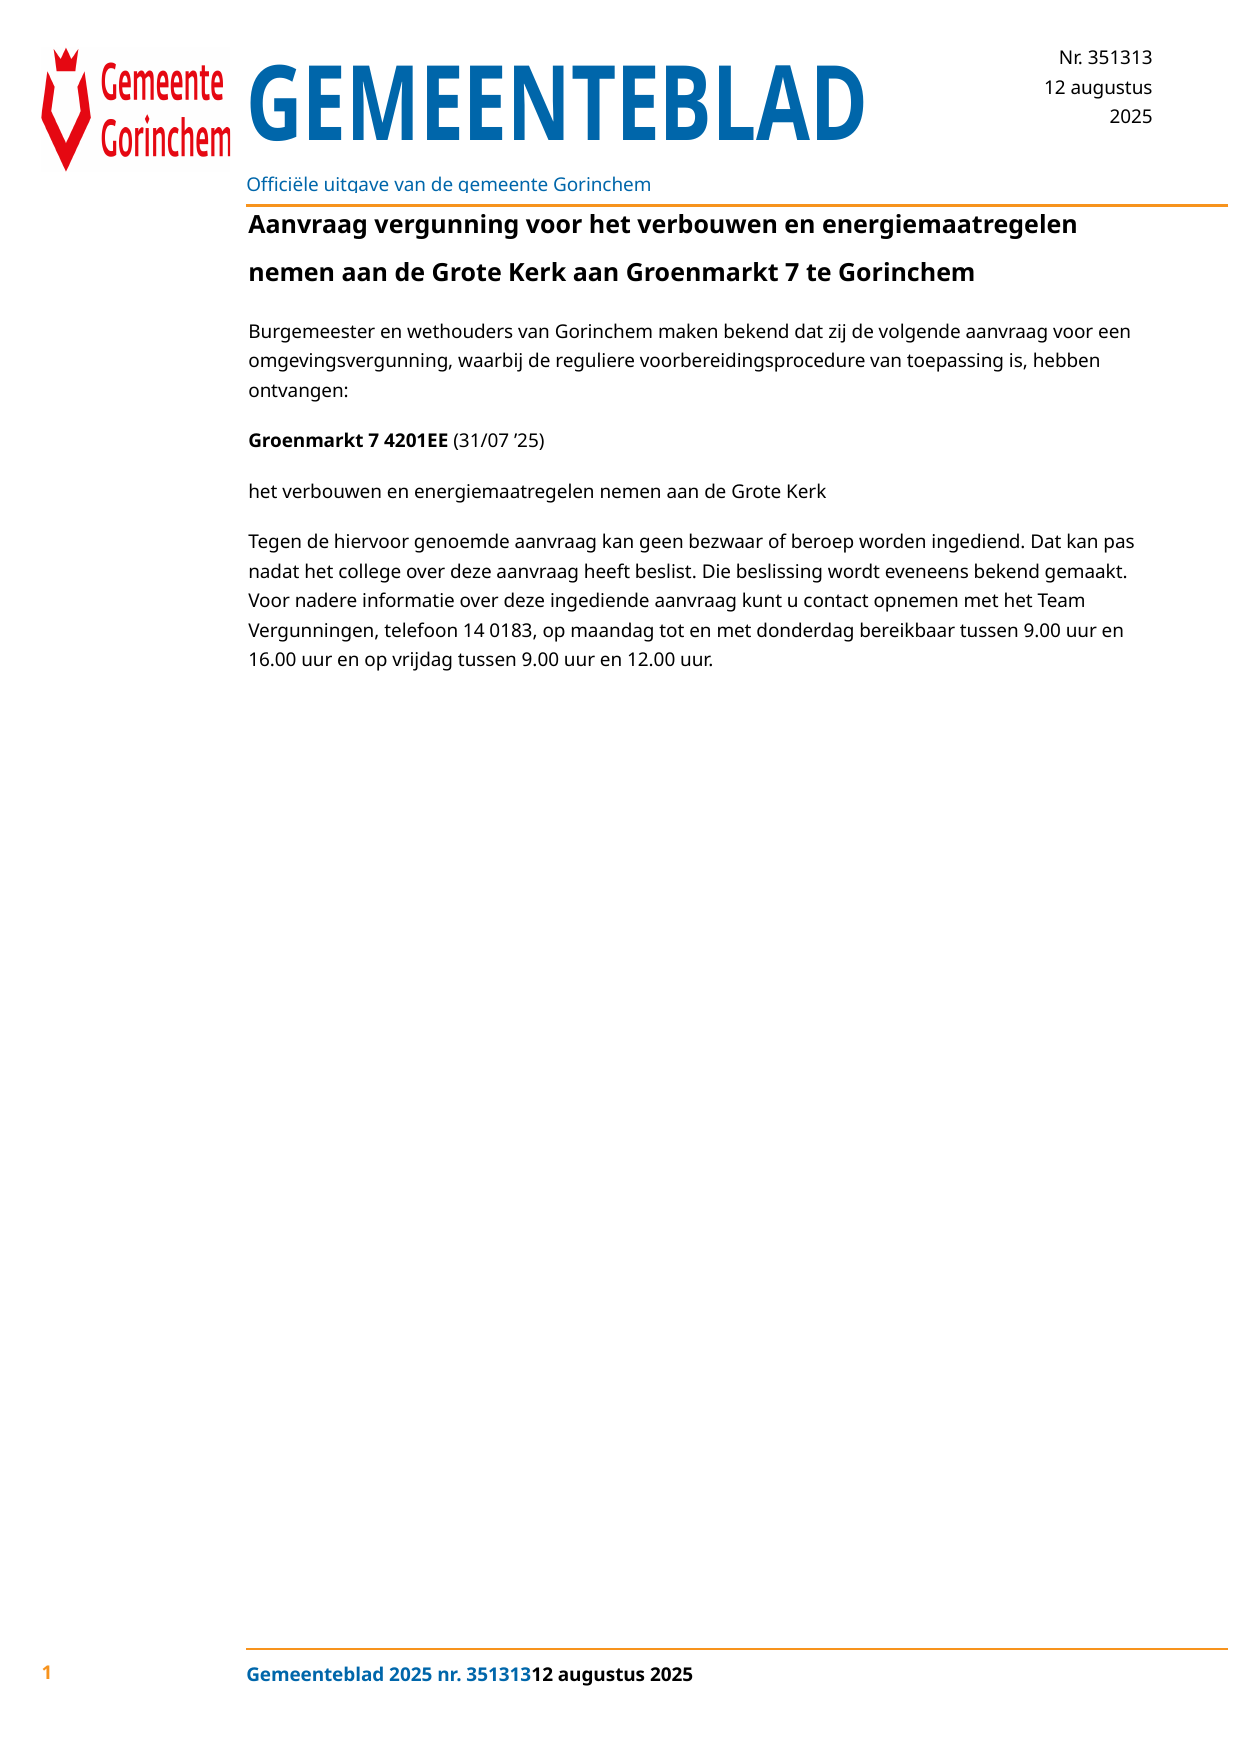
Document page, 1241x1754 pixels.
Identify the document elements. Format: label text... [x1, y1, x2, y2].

picture [41, 47, 231, 172]
text Burgemeester en wethouders van Gorinchem maken bekend dat zij de volgende aanvraag voor een omgevingsvergunning, waarbij de reguliere voorbereidingsprocedure van toepassing is, hebben ontvangen: [248, 318, 1152, 403]
text Groenmarkt 7 4201EE (31/07 ’25) [248, 427, 1152, 453]
text Tegen de hiervoor genoemde aanvraag kan geen bezwaar of beroep worden ingediend. Dat kan pas nadat het college over deze aanvraag heeft beslist. Die beslissing wordt eveneens bekend gemaakt. Voor nadere informatie over deze ingediende aanvraag kunt u contact opnemen met het Team Vergunningen, telefoon 14 0183, op maandag tot en met donderdag bereikbaar tussen 9.00 uur en 16.00 uur en op vrijdag tussen 9.00 uur en 12.00 uur. [248, 528, 1152, 672]
text Aanvraag vergunning voor het verbouwen en energiemaatregelen nemen aan de Grote Kerk aan Groenmarkt 7 te Gorinchem [248, 207, 1152, 288]
text het verbouwen en energiemaatregelen nemen aan de Grote Kerk [248, 478, 1152, 504]
